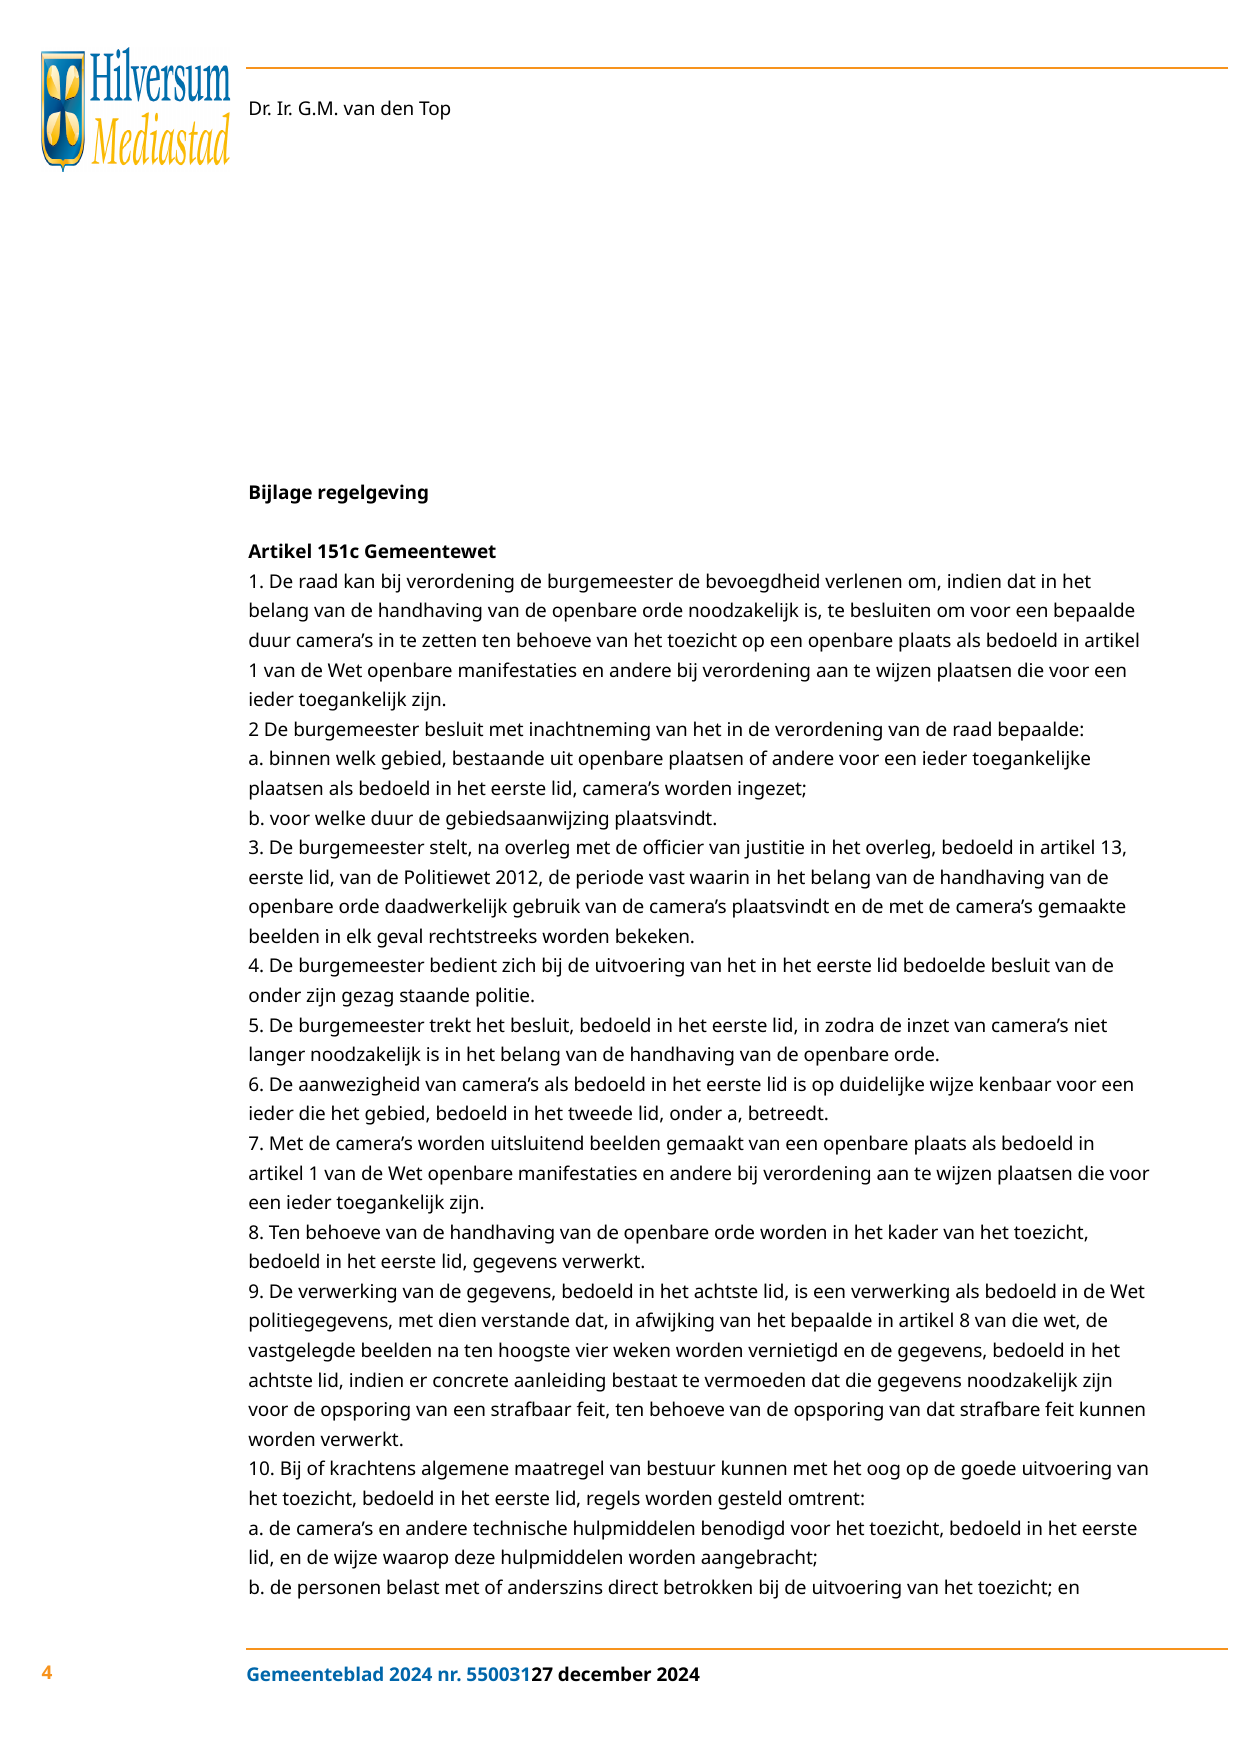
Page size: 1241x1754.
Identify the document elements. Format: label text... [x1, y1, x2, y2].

text 2 De burgemeester besluit met inachtneming van het in de verordening van de raad bepaalde: [248, 716, 1152, 742]
text 9. De verwerking van de gegevens, bedoeld in het achtste lid, is een verwerking als bedoeld in de Wet politiegegevens, met dien verstande dat, in afwijking van het bepaalde in artikel 8 van die wet, de vastgelegde beelden na ten hoogste vier weken worden vernietigd en de gegevens, bedoeld in het achtste lid, indien er concrete aanleiding bestaat te vermoeden dat die gegevens noodzakelijk zijn voor de opsporing van een strafbaar feit, ten behoeve van de opsporing van dat strafbare feit kunnen worden verwerkt. [248, 1278, 1152, 1452]
text Bijlage regelgeving [248, 479, 1152, 505]
text b. voor welke duur de gebiedsaanwijzing plaatsvindt. [248, 805, 1152, 831]
text 10. Bij of krachtens algemene maatregel van bestuur kunnen met het oog op de goede uitvoering van het toezicht, bedoeld in het eerste lid, regels worden gesteld omtrent: [248, 1456, 1152, 1511]
text a. binnen welk gebied, bestaande uit openbare plaatsen of andere voor een ieder toegankelijke plaatsen als bedoeld in het eerste lid, camera’s worden ingezet; [248, 746, 1152, 801]
text 5. De burgemeester trekt het besluit, bedoeld in het eerste lid, in zodra de inzet van camera’s niet langer noodzakelijk is in het belang van de handhaving van de openbare orde. [248, 1012, 1152, 1067]
picture [41, 47, 231, 172]
text Artikel 151c Gemeentewet [248, 538, 1152, 564]
text 1. De raad kan bij verordening de burgemeester de bevoegdheid verlenen om, indien dat in het belang van de handhaving van de openbare orde noodzakelijk is, te besluiten om voor een bepaalde duur camera’s in te zetten ten behoeve van het toezicht op een openbare plaats als bedoeld in artikel 1 van de Wet openbare manifestaties en andere bij verordening aan te wijzen plaatsen die voor een ieder toegankelijk zijn. [248, 568, 1152, 712]
text 8. Ten behoeve van de handhaving van de openbare orde worden in het kader van het toezicht, bedoeld in het eerste lid, gegevens verwerkt. [248, 1219, 1152, 1274]
text Dr. Ir. G.M. van den Top [248, 95, 1152, 121]
text 6. De aanwezigheid van camera’s als bedoeld in het eerste lid is op duidelijke wijze kenbaar voor een ieder die het gebied, bedoeld in het tweede lid, onder a, betreedt. [248, 1071, 1152, 1126]
text a. de camera’s en andere technische hulpmiddelen benodigd voor het toezicht, bedoeld in het eerste lid, en de wijze waarop deze hulpmiddelen worden aangebracht; [248, 1515, 1152, 1570]
text 3. De burgemeester stelt, na overleg met de officier van justitie in het overleg, bedoeld in artikel 13, eerste lid, van de Politiewet 2012, de periode vast waarin in het belang van de handhaving van de openbare orde daadwerkelijk gebruik van de camera’s plaatsvindt en de met de camera’s gemaakte beelden in elk geval rechtstreeks worden bekeken. [248, 834, 1152, 949]
text 4. De burgemeester bedient zich bij de uitvoering van het in het eerste lid bedoelde besluit van de onder zijn gezag staande politie. [248, 953, 1152, 1008]
text b. de personen belast met of anderszins direct betrokken bij de uitvoering van het toezicht; en [248, 1574, 1152, 1600]
text 7. Met de camera’s worden uitsluitend beelden gemaakt van een openbare plaats als bedoeld in artikel 1 van de Wet openbare manifestaties en andere bij verordening aan te wijzen plaatsen die voor een ieder toegankelijk zijn. [248, 1130, 1152, 1215]
